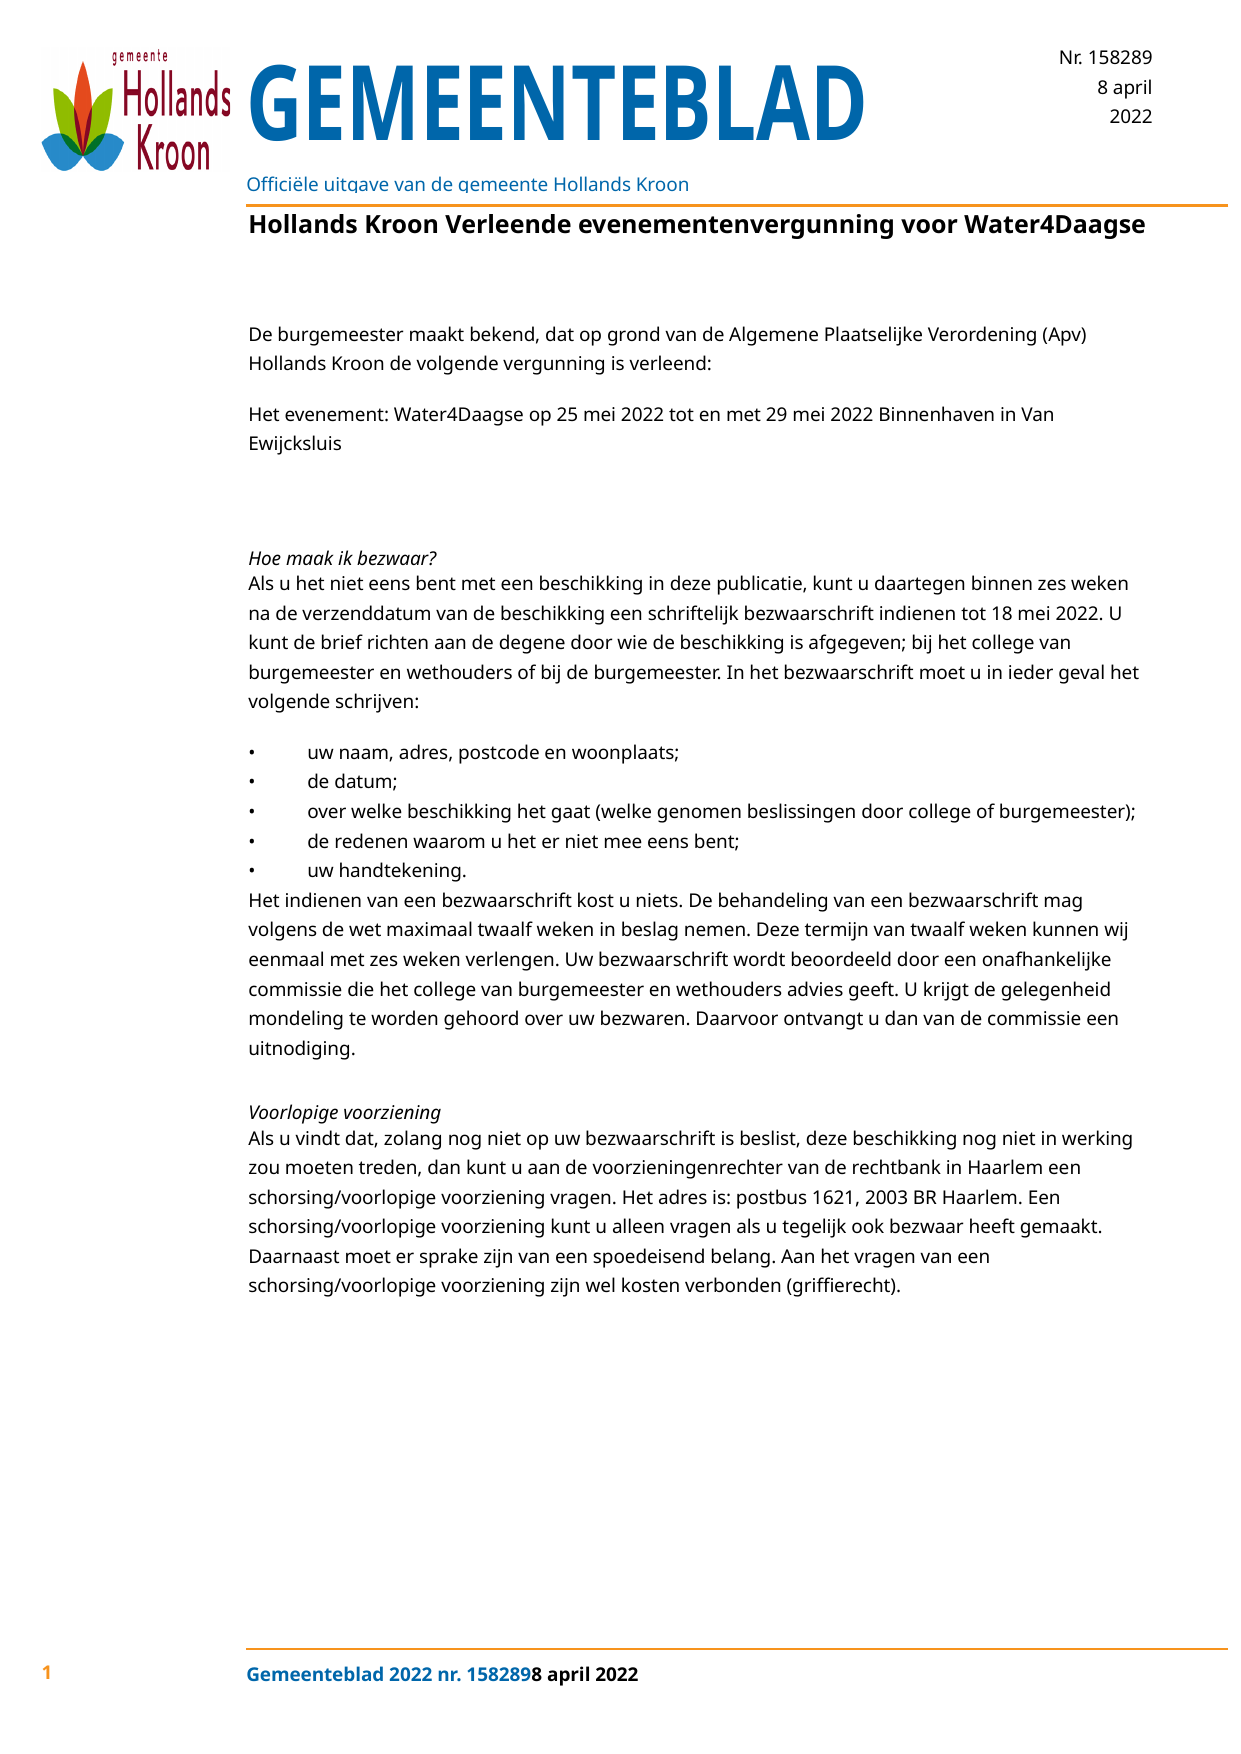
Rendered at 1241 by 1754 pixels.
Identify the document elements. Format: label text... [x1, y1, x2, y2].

text Voorlopige voorziening [248, 1099, 1152, 1125]
text Het evenement: Water4Daagse op 25 mei 2022 tot en met 29 mei 2022 Binnenhaven in Van Ewijcksluis [248, 401, 1152, 456]
text Als u vindt dat, zolang nog niet op uw bezwaarschrift is beslist, deze beschikking nog niet in werking zou moeten treden, dan kunt u aan de voorzieningenrechter van de rechtbank in Haarlem een schorsing/voorlopige voorziening vragen. Het adres is: postbus 1621, 2003 BR Haarlem. Een schorsing/voorlopige voorziening kunt u alleen vragen als u tegelijk ook bezwaar heeft gemaakt. Daarnaast moet er sprake zijn van een spoedeisend belang. Aan het vragen van een schorsing/voorlopige voorziening zijn wel kosten verbonden (griffierecht). [248, 1125, 1152, 1298]
picture [41, 47, 231, 172]
list uw handtekening. [248, 857, 1152, 883]
text Hoe maak ik bezwaar? [248, 545, 1152, 570]
text De burgemeester maakt bekend, dat op grond van de Algemene Plaatselijke Verordening (Apv) Hollands Kroon de volgende vergunning is verleend: [248, 321, 1152, 376]
list uw naam, adres, postcode en woonplaats; [248, 739, 1152, 765]
list de datum; [248, 769, 1152, 794]
text Hollands Kroon Verleende evenementenvergunning voor Water4Daagse [248, 207, 1152, 241]
text Het indienen van een bezwaarschrift kost u niets. De behandeling van een bezwaarschrift mag volgens de wet maximaal twaalf weken in beslag nemen. Deze termijn van twaalf weken kunnen wij eenmaal met zes weken verlengen. Uw bezwaarschrift wordt beoordeeld door een onafhankelijke commissie die het college van burgemeester en wethouders advies geeft. U krijgt de gelegenheid mondeling te worden gehoord over uw bezwaren. Daarvoor ontvangt u dan van de commissie een uitnodiging. [248, 887, 1152, 1061]
list de redenen waarom u het er niet mee eens bent; [248, 828, 1152, 854]
text Als u het niet eens bent met een beschikking in deze publicatie, kunt u daartegen binnen zes weken na de verzenddatum van de beschikking een schriftelijk bezwaarschrift indienen tot 18 mei 2022. U kunt de brief richten aan de degene door wie de beschikking is afgegeven; bij het college van burgemeester en wethouders of bij de burgemeester. In het bezwaarschrift moet u in ieder geval het volgende schrijven: [248, 570, 1152, 714]
list over welke beschikking het gaat (welke genomen beslissingen door college of burgemeester); [248, 798, 1152, 824]
